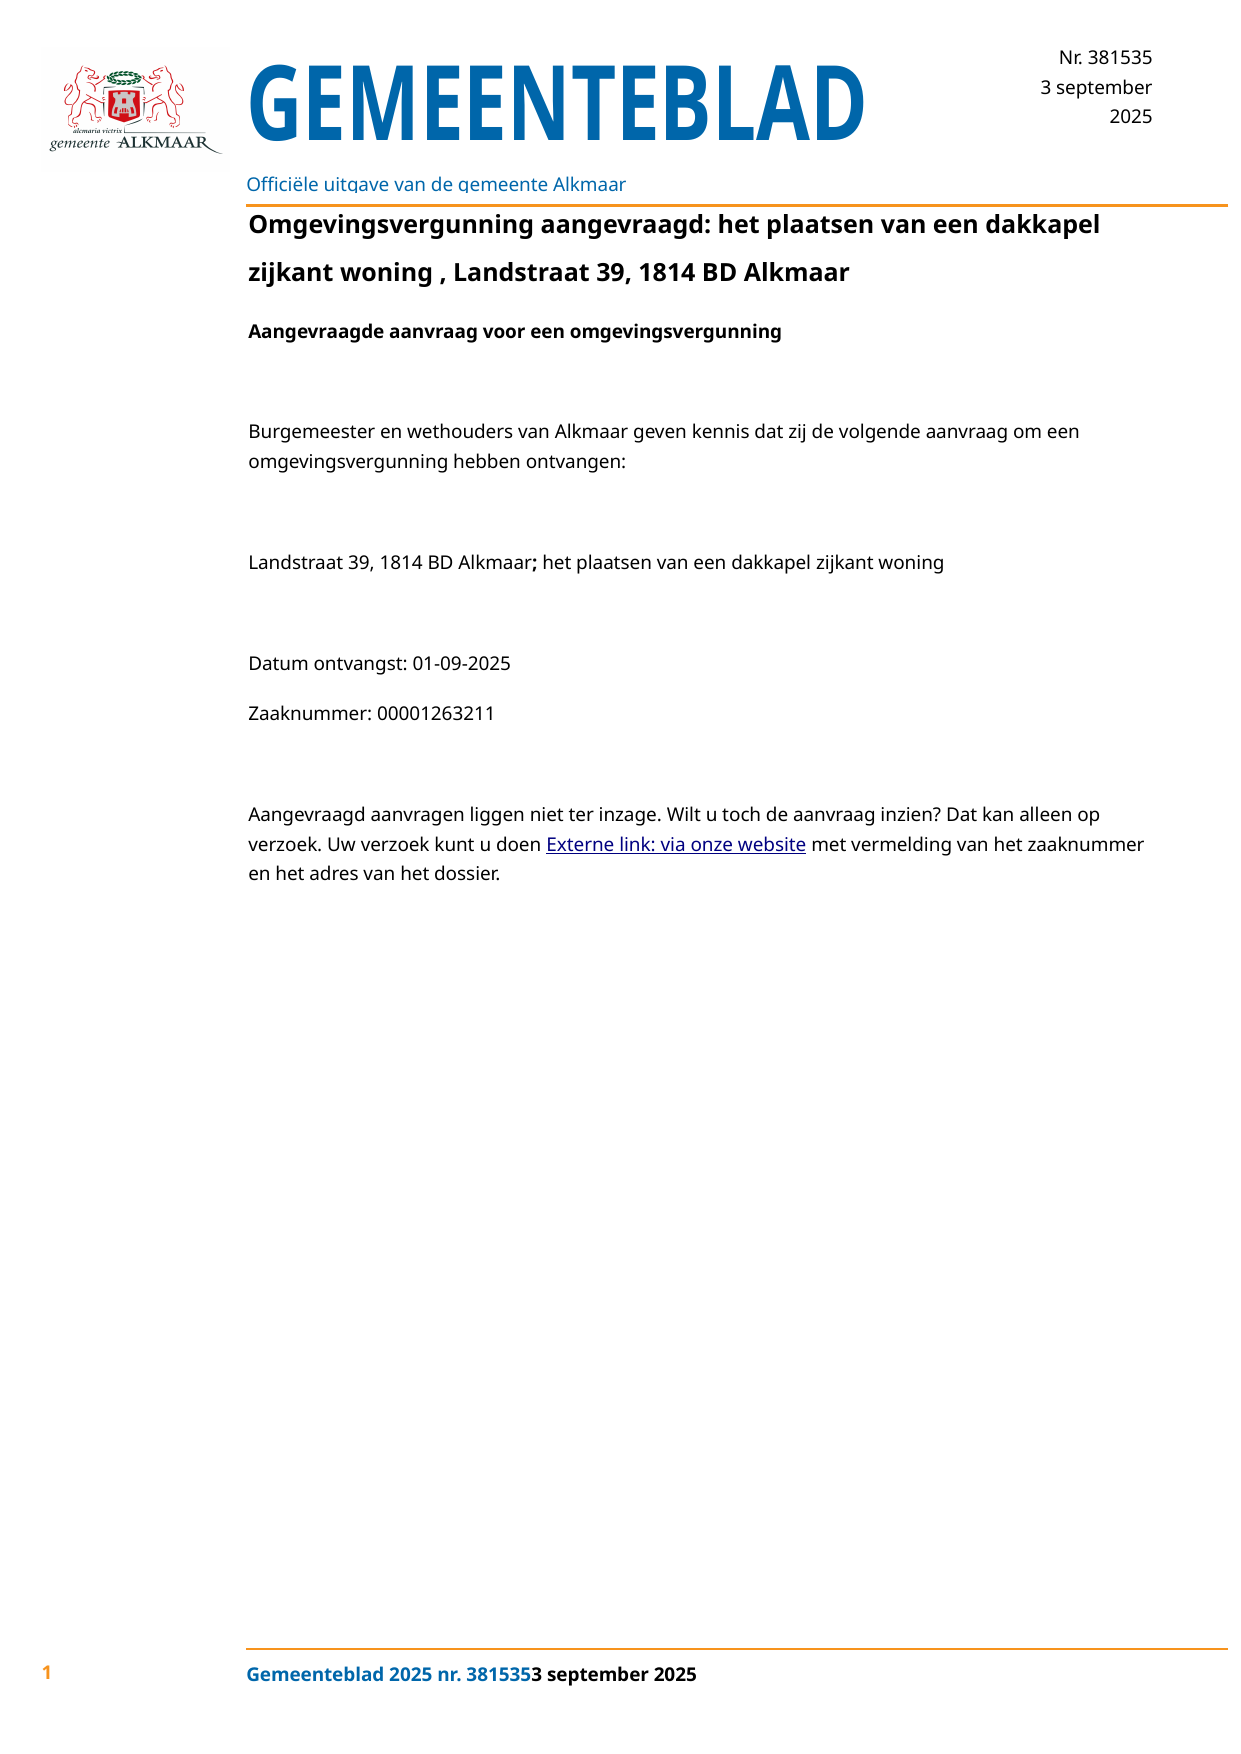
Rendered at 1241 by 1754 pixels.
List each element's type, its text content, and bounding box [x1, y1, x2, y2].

text Datum ontvangst: 01-09-2025 [248, 650, 1152, 676]
text Aangevraagde aanvraag voor een omgevingsvergunning [248, 318, 1152, 344]
picture [41, 47, 231, 172]
text Landstraat 39, 1814 BD Alkmaar; het plaatsen van een dakkapel zijkant woning [248, 549, 1152, 575]
text Omgevingsvergunning aangevraagd: het plaatsen van een dakkapel zijkant woning , Landstraat 39, 1814 BD Alkmaar [248, 207, 1152, 288]
text Burgemeester en wethouders van Alkmaar geven kennis dat zij de volgende aanvraag om een omgevingsvergunning hebben ontvangen: [248, 419, 1152, 474]
text Aangevraagd aanvragen liggen niet ter inzage. Wilt u toch de aanvraag inzien? Dat kan alleen op verzoek. Uw verzoek kunt u doen Externe link: via onze website met vermelding van het zaaknummer en het adres van het dossier. [248, 801, 1152, 886]
text Zaaknummer: 00001263211 [248, 700, 1152, 726]
